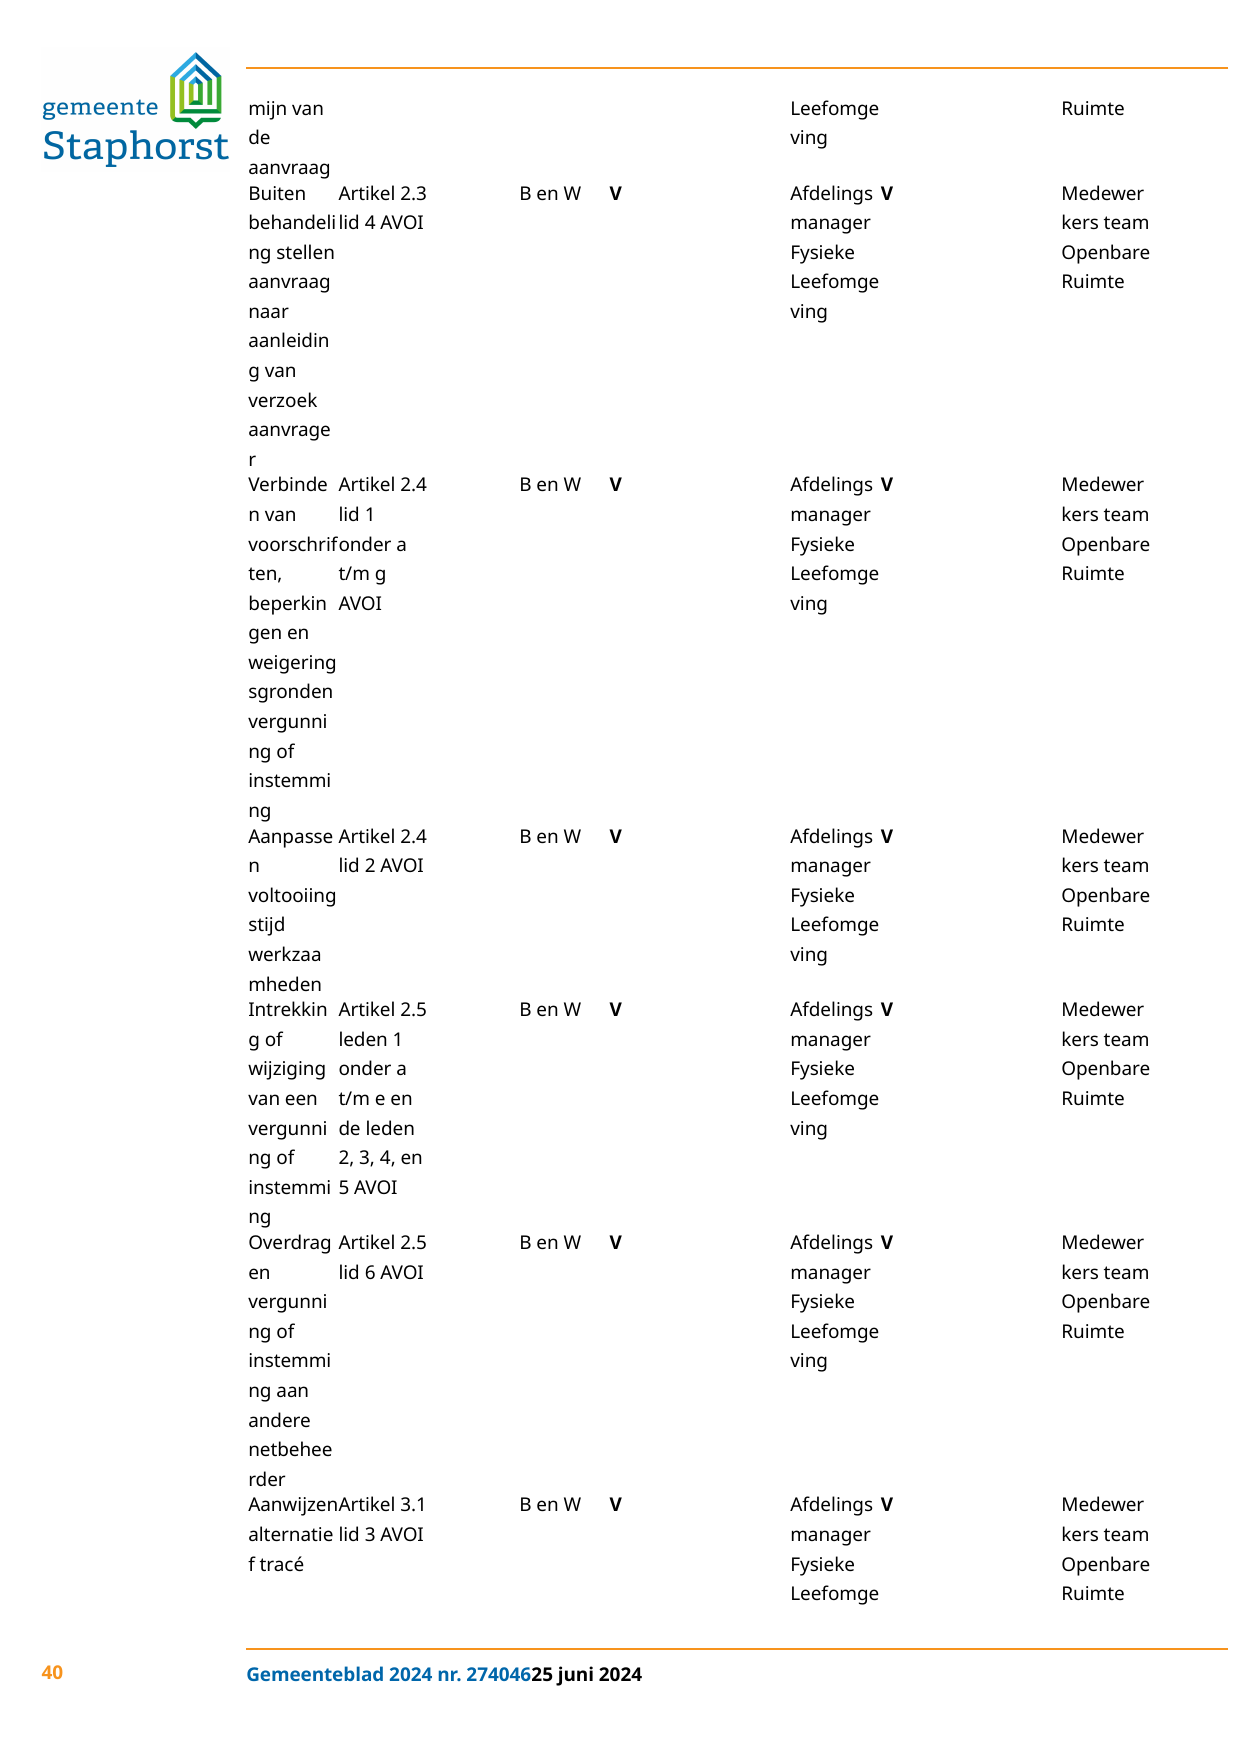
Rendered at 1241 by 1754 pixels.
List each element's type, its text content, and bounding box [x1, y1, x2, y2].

table_cell [700, 95, 790, 180]
table_cell V [609, 1229, 700, 1492]
table_cell Medewerkers team Openbare Ruimte [1061, 996, 1152, 1229]
table_cell Artikel 3.1 lid 3 AVOI [338, 1492, 429, 1606]
picture [41, 47, 231, 172]
table_cell Aanpassen voltooiingstijd werkzaamheden [248, 823, 338, 996]
table_cell Artikel 2.4 lid 2 AVOI [338, 823, 429, 996]
table_cell [429, 180, 519, 472]
table_cell Medewerkers team Openbare Ruimte [1061, 1229, 1152, 1492]
table_cell [971, 996, 1061, 1229]
table_cell [971, 180, 1061, 472]
table_cell B en W [519, 996, 609, 1229]
table_cell [429, 472, 519, 823]
table_cell [429, 95, 519, 180]
table_cell [429, 1229, 519, 1492]
table_cell mijn van de aanvraag [248, 95, 338, 180]
table_cell Afdelingsmanager Fysieke Leefomgeving [790, 472, 881, 823]
table_cell Ruimte [1061, 95, 1152, 180]
table_cell [971, 95, 1061, 180]
table_cell Overdragen vergunning of instemming aan andere netbeheerder [248, 1229, 338, 1492]
table_cell [700, 1492, 790, 1606]
table_cell [700, 996, 790, 1229]
table_cell Buiten behandeling stellen aanvraag naar aanleiding van verzoek aanvrager [248, 180, 338, 472]
table_cell Artikel 2.5 lid 6 AVOI [338, 1229, 429, 1492]
table_cell B en W [519, 180, 609, 472]
table_cell [700, 1229, 790, 1492]
table_cell V [609, 472, 700, 823]
table_cell Verbinden van voorschriften, beperkingen en weigeringsgronden vergunning of instemming [248, 472, 338, 823]
table_cell [881, 95, 971, 180]
table_cell [429, 996, 519, 1229]
table_cell Artikel 2.3 lid 4 AVOI [338, 180, 429, 472]
table_cell B en W [519, 1229, 609, 1492]
table_cell Afdelingsmanager Fysieke Leefomge [790, 1492, 881, 1606]
table_cell V [881, 1229, 971, 1492]
table_cell Afdelingsmanager Fysieke Leefomgeving [790, 996, 881, 1229]
table_cell V [881, 1492, 971, 1606]
table_cell [971, 1229, 1061, 1492]
table_cell Medewerkers team Openbare Ruimte [1061, 180, 1152, 472]
table_cell B en W [519, 1492, 609, 1606]
table_cell Afdelingsmanager Fysieke Leefomgeving [790, 180, 881, 472]
table_cell Medewerkers team Openbare Ruimte [1061, 472, 1152, 823]
table_cell V [609, 180, 700, 472]
table_cell V [609, 823, 700, 996]
table_cell Medewerkers team Openbare Ruimte [1061, 1492, 1152, 1606]
table_cell V [881, 823, 971, 996]
table_cell V [609, 1492, 700, 1606]
table_cell Aanwijzen alternatief tracé [248, 1492, 338, 1606]
table_cell [609, 95, 700, 180]
table_cell [338, 95, 429, 180]
table_cell Artikel 2.5 leden 1 onder a t/m e en de leden 2, 3, 4, en 5 AVOI [338, 996, 429, 1229]
table_cell Intrekking of wijziging van een vergunning of instemming [248, 996, 338, 1229]
table_cell Artikel 2.4 lid 1 onder a t/m g AVOI [338, 472, 429, 823]
table_cell Leefomgeving [790, 95, 881, 180]
table_cell B en W [519, 823, 609, 996]
table_cell [519, 95, 609, 180]
table_cell V [609, 996, 700, 1229]
table_cell V [881, 472, 971, 823]
table_cell [971, 1492, 1061, 1606]
table_cell [700, 823, 790, 996]
table_cell Afdelingsmanager Fysieke Leefomgeving [790, 1229, 881, 1492]
table_cell [700, 180, 790, 472]
table_cell [429, 1492, 519, 1606]
table_cell [971, 472, 1061, 823]
table_cell Medewerkers team Openbare Ruimte [1061, 823, 1152, 996]
table_cell V [881, 996, 971, 1229]
table_cell V [881, 180, 971, 472]
table_cell [700, 472, 790, 823]
table_cell Afdelingsmanager Fysieke Leefomgeving [790, 823, 881, 996]
table_cell [429, 823, 519, 996]
table_cell [971, 823, 1061, 996]
table_cell B en W [519, 472, 609, 823]
